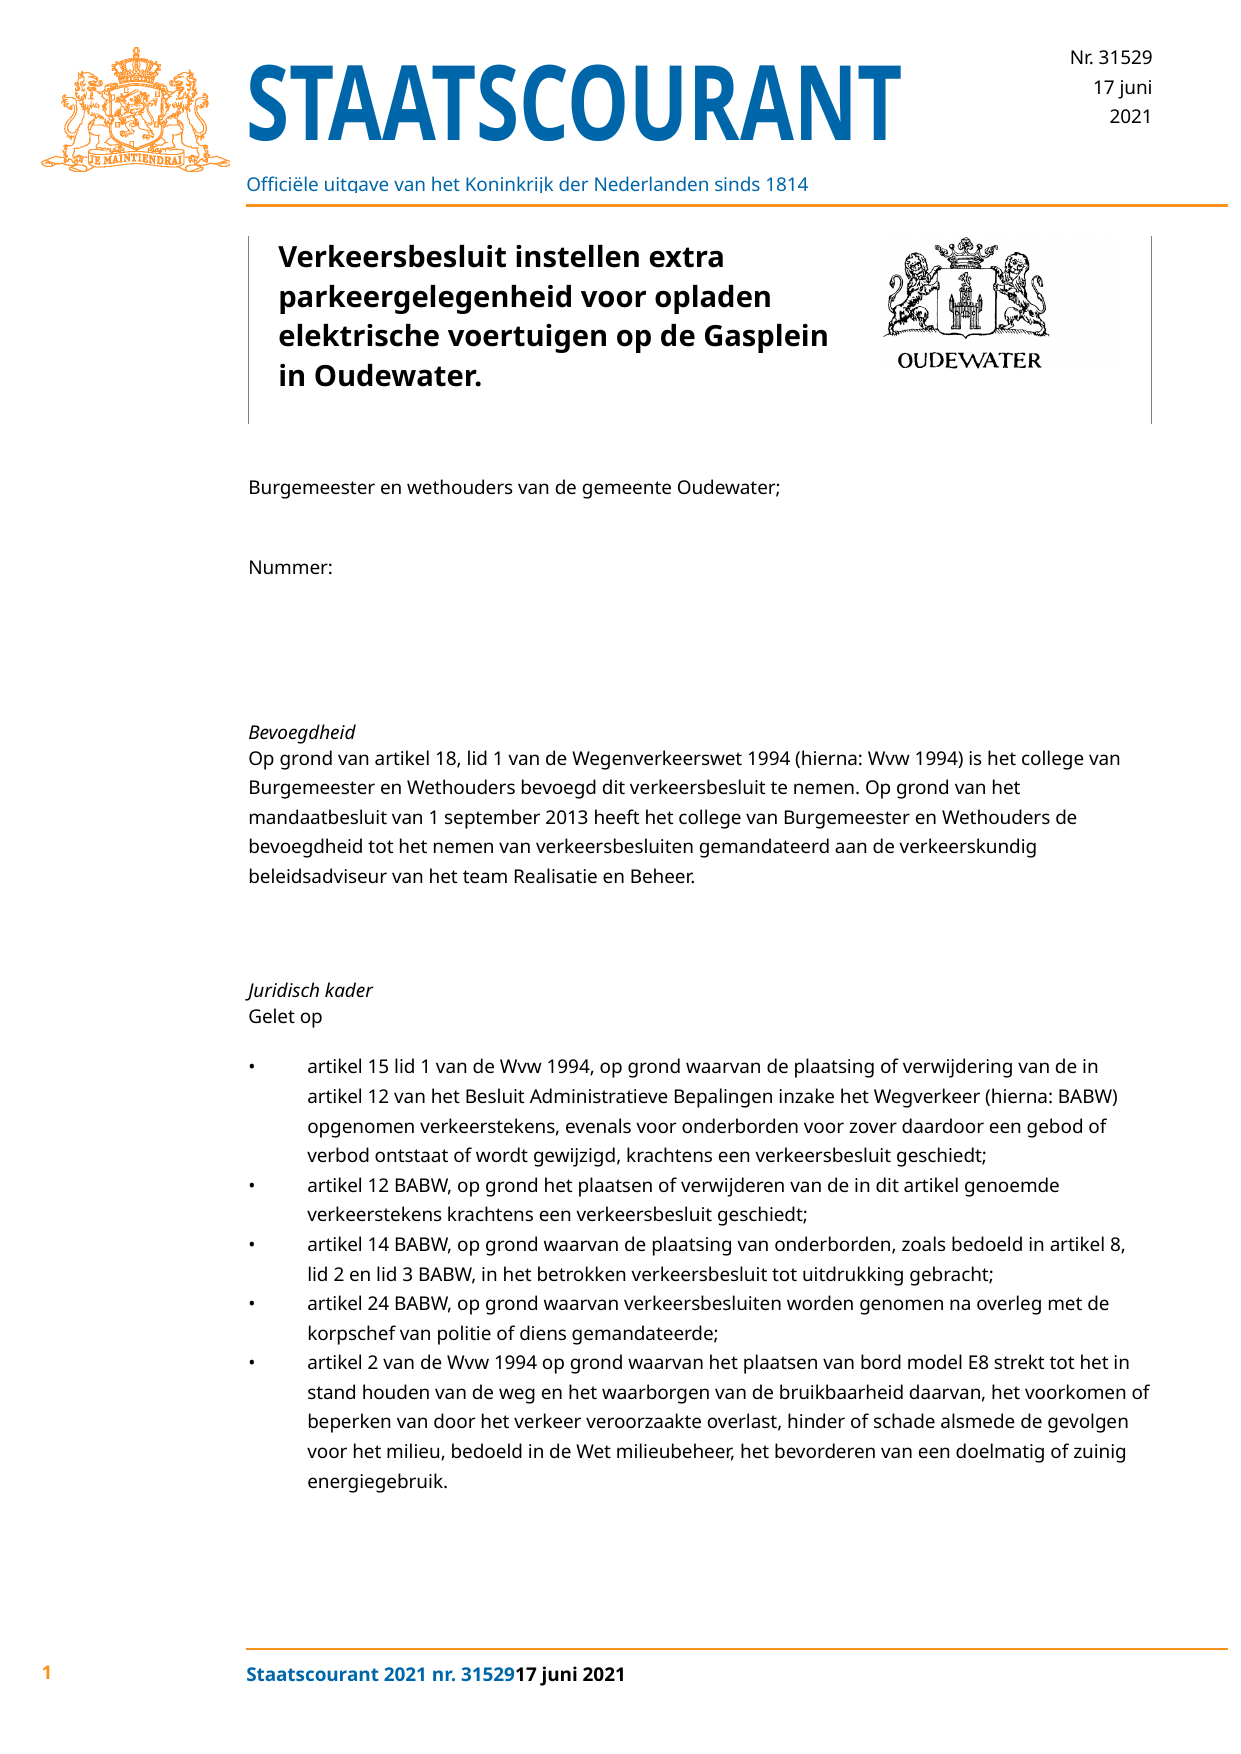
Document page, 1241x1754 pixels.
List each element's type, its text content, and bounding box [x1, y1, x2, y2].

list artikel 2 van de Wvw 1994 op grond waarvan het plaatsen van bord model E8 strekt tot het in stand houden van de weg en het waarborgen van de bruikbaarheid daarvan, het voorkomen of beperken van door het verkeer veroorzaakte overlast, hinder of schade alsmede de gevolgen voor het milieu, bedoeld in de Wet milieubeheer, het bevorderen van een doelmatig of zuinig energiegebruik. [248, 1349, 1152, 1494]
list artikel 24 BABW, op grond waarvan verkeersbesluiten worden genomen na overleg met de korpschef van politie of diens gemandateerde; [248, 1290, 1152, 1346]
text Op grond van artikel 18, lid 1 van de Wegenverkeerswet 1994 (hierna: Wvw 1994) is het college van Burgemeester en Wethouders bevoegd dit verkeersbesluit te nemen. Op grond van het mandaatbesluit van 1 september 2013 heeft het college van Burgemeester en Wethouders de bevoegdheid tot het nemen van verkeersbesluiten gemandateerd aan de verkeerskundig beleidsadviseur van het team Realisatie en Beheer. [248, 745, 1152, 889]
text Juridisch kader [248, 978, 1152, 1003]
table_header [1119, 236, 1151, 368]
list artikel 15 lid 1 van de Wvw 1994, op grond waarvan de plaatsing of verwijdering van de in artikel 12 van het Besluit Administratieve Bepalingen inzake het Wegverkeer (hierna: BABW) opgenomen verkeerstekens, evenals voor onderborden voor zover daardoor een gebod of verbod ontstaat of wordt gewijzigd, krachtens een verkeersbesluit geschiedt; [248, 1054, 1152, 1168]
list artikel 14 BABW, op grond waarvan de plaatsing van onderborden, zoals bedoeld in artikel 8, lid 2 en lid 3 BABW, in het betrokken verkeersbesluit tot uitdrukking gebracht; [248, 1231, 1152, 1287]
text Burgemeester en wethouders van de gemeente Oudewater; [248, 474, 1152, 500]
table_header Verkeersbesluit instellen extra parkeergelegenheid voor opladen elektrische voertuigen op de Gasplein in Oudewater. [249, 236, 850, 424]
table_header [850, 369, 1151, 424]
table_header [850, 236, 882, 368]
list artikel 12 BABW, op grond het plaatsen of verwijderen van de in dit artikel genoemde verkeerstekens krachtens een verkeersbesluit geschiedt; [248, 1172, 1152, 1227]
text Bevoegdheid [248, 719, 1152, 745]
text Gelet op [248, 1003, 1152, 1029]
picture [41, 47, 231, 172]
picture [882, 236, 1119, 369]
text Nummer: [248, 554, 1152, 580]
